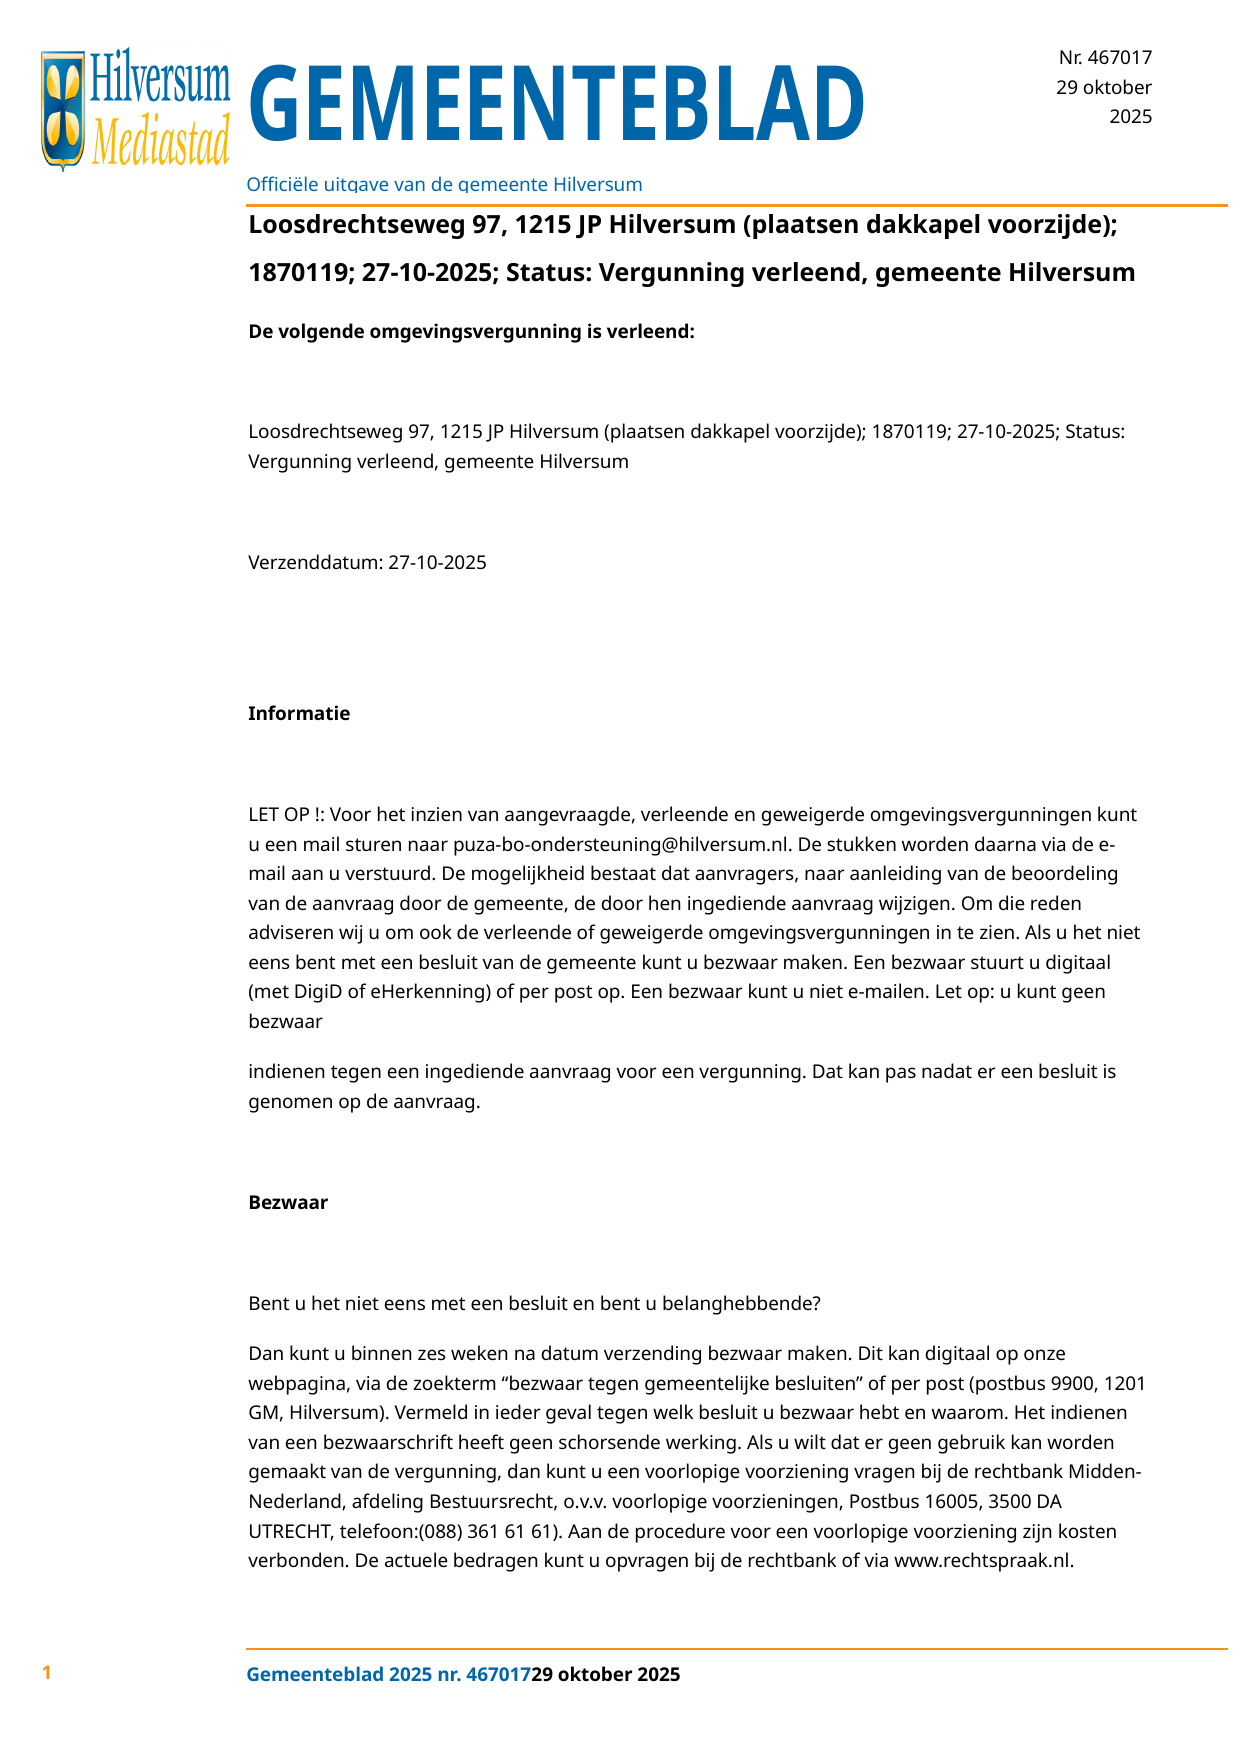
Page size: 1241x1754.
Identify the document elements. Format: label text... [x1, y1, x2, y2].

text Loosdrechtseweg 97, 1215 JP Hilversum (plaatsen dakkapel voorzijde); 1870119; 27-10-2025; Status: Vergunning verleend, gemeente Hilversum [248, 419, 1152, 474]
text De volgende omgevingsvergunning is verleend: [248, 318, 1152, 344]
text indienen tegen een ingediende aanvraag voor een vergunning. Dat kan pas nadat er een besluit is genomen op de aanvraag. [248, 1059, 1152, 1114]
text Bent u het niet eens met een besluit en bent u belanghebbende? [248, 1290, 1152, 1316]
text Verzenddatum: 27-10-2025 [248, 549, 1152, 575]
picture [41, 47, 231, 172]
text LET OP !: Voor het inzien van aangevraagde, verleende en geweigerde omgevingsvergunningen kunt u een mail sturen naar puza-bo-ondersteuning@hilversum.nl. De stukken worden daarna via de e-mail aan u verstuurd. De mogelijkheid bestaat dat aanvragers, naar aanleiding van de beoordeling van de aanvraag door de gemeente, de door hen ingediende aanvraag wijzigen. Om die reden adviseren wij u om ook de verleende of geweigerde omgevingsvergunningen in te zien. Als u het niet eens bent met een besluit van de gemeente kunt u bezwaar maken. Een bezwaar stuurt u digitaal (met DigiD of eHerkenning) of per post op. Een bezwaar kunt u niet e-mailen. Let op: u kunt geen bezwaar [248, 801, 1152, 1034]
text Bezwaar [248, 1189, 1152, 1215]
text Loosdrechtseweg 97, 1215 JP Hilversum (plaatsen dakkapel voorzijde); 1870119; 27-10-2025; Status: Vergunning verleend, gemeente Hilversum [248, 207, 1152, 288]
text Informatie [248, 700, 1152, 726]
text Dan kunt u binnen zes weken na datum verzending bezwaar maken. Dit kan digitaal op onze webpagina, via de zoekterm “bezwaar tegen gemeentelijke besluiten” of per post (postbus 9900, 1201 GM, Hilversum). Vermeld in ieder geval tegen welk besluit u bezwaar hebt en waarom. Het indienen van een bezwaarschrift heeft geen schorsende werking. Als u wilt dat er geen gebruik kan worden gemaakt van de vergunning, dan kunt u een voorlopige voorziening vragen bij de rechtbank Midden-Nederland, afdeling Bestuursrecht, o.v.v. voorlopige voorzieningen, Postbus 16005, 3500 DA UTRECHT, telefoon:(088) 361 61 61). Aan de procedure voor een voorlopige voorziening zijn kosten verbonden. De actuele bedragen kunt u opvragen bij de rechtbank of via www.rechtspraak.nl. [248, 1340, 1152, 1573]
